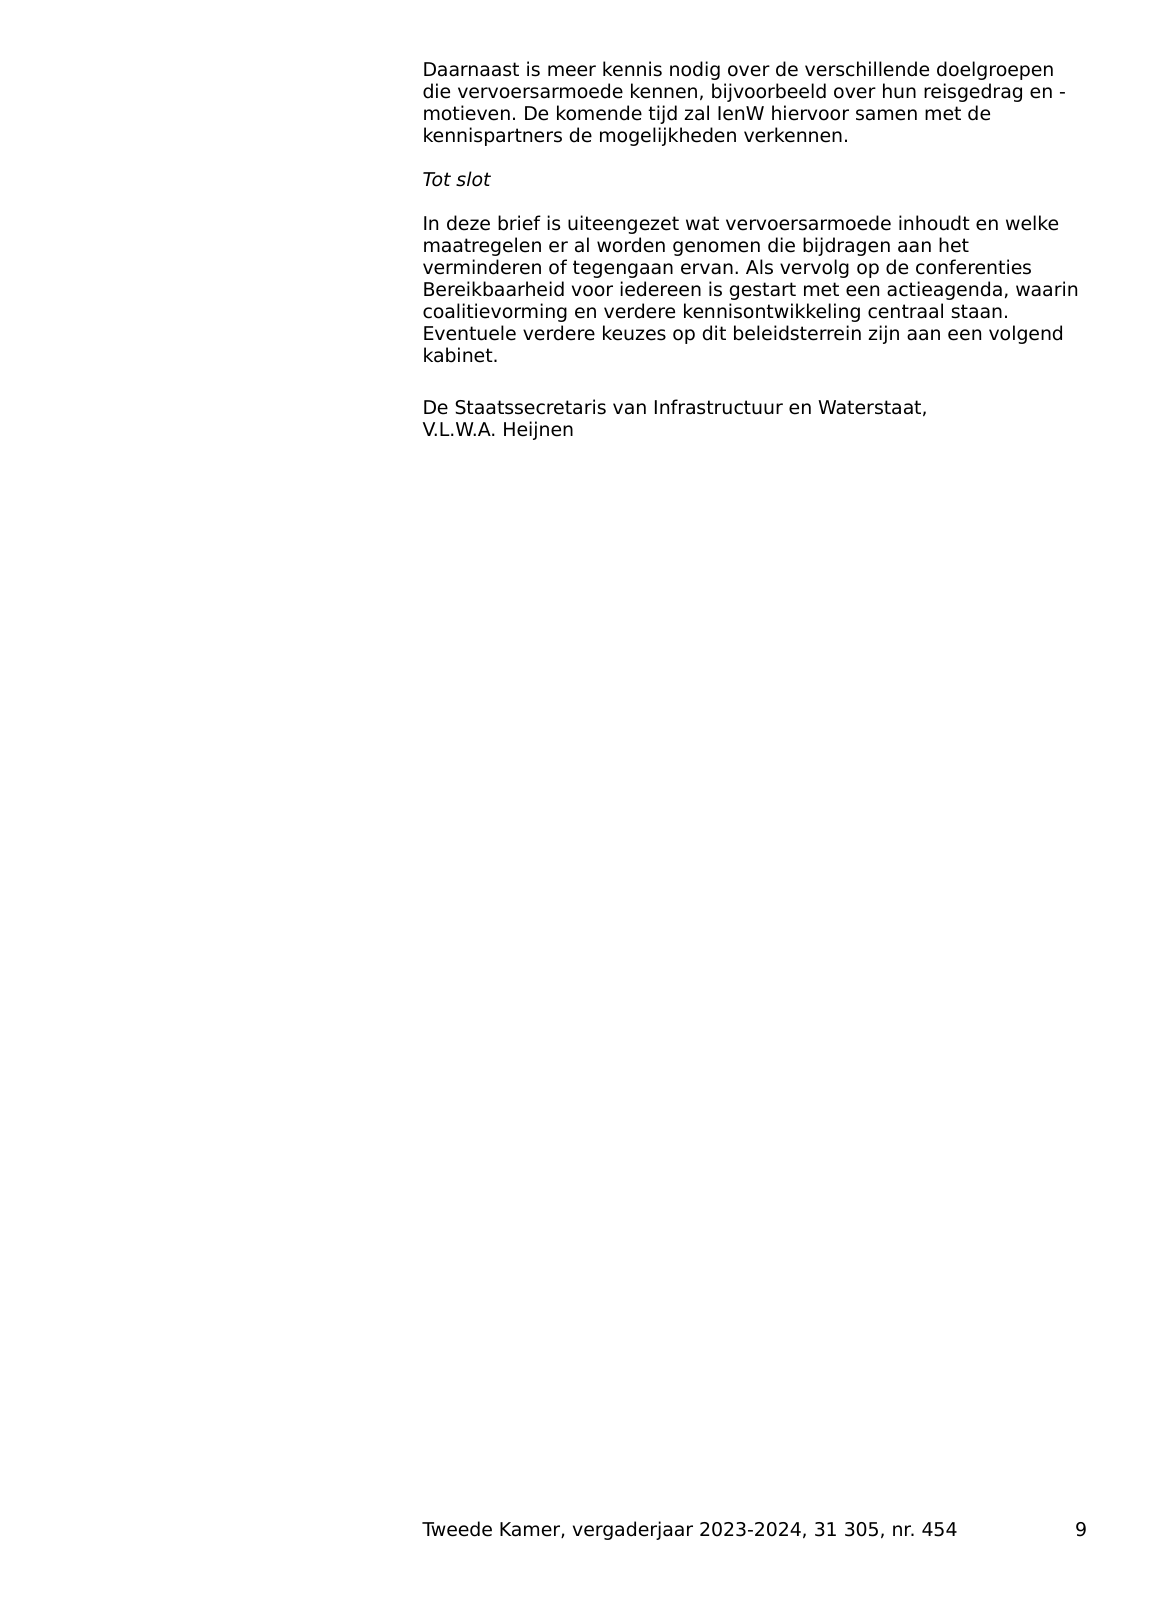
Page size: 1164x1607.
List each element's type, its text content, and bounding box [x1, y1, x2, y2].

subtitle Tot slot [422, 169, 1087, 191]
text De Staatssecretaris van Infrastructuur en Waterstaat, V.L.W.A. Heijnen [422, 397, 1087, 441]
text Daarnaast is meer kennis nodig over de verschillende doelgroepen die vervoersarmoede kennen, bijvoorbeeld over hun reisgedrag en -motieven. De komende tijd zal IenW hiervoor samen met de kennispartners de mogelijkheden verkennen. [422, 59, 1087, 147]
text In deze brief is uiteengezet wat vervoersarmoede inhoudt en welke maatregelen er al worden genomen die bijdragen aan het verminderen of tegengaan ervan. Als vervolg op de conferenties Bereikbaarheid voor iedereen is gestart met een actieagenda, waarin coalitievorming en verdere kennisontwikkeling centraal staan. Eventuele verdere keuzes op dit beleidsterrein zijn aan een volgend kabinet. [422, 213, 1087, 367]
